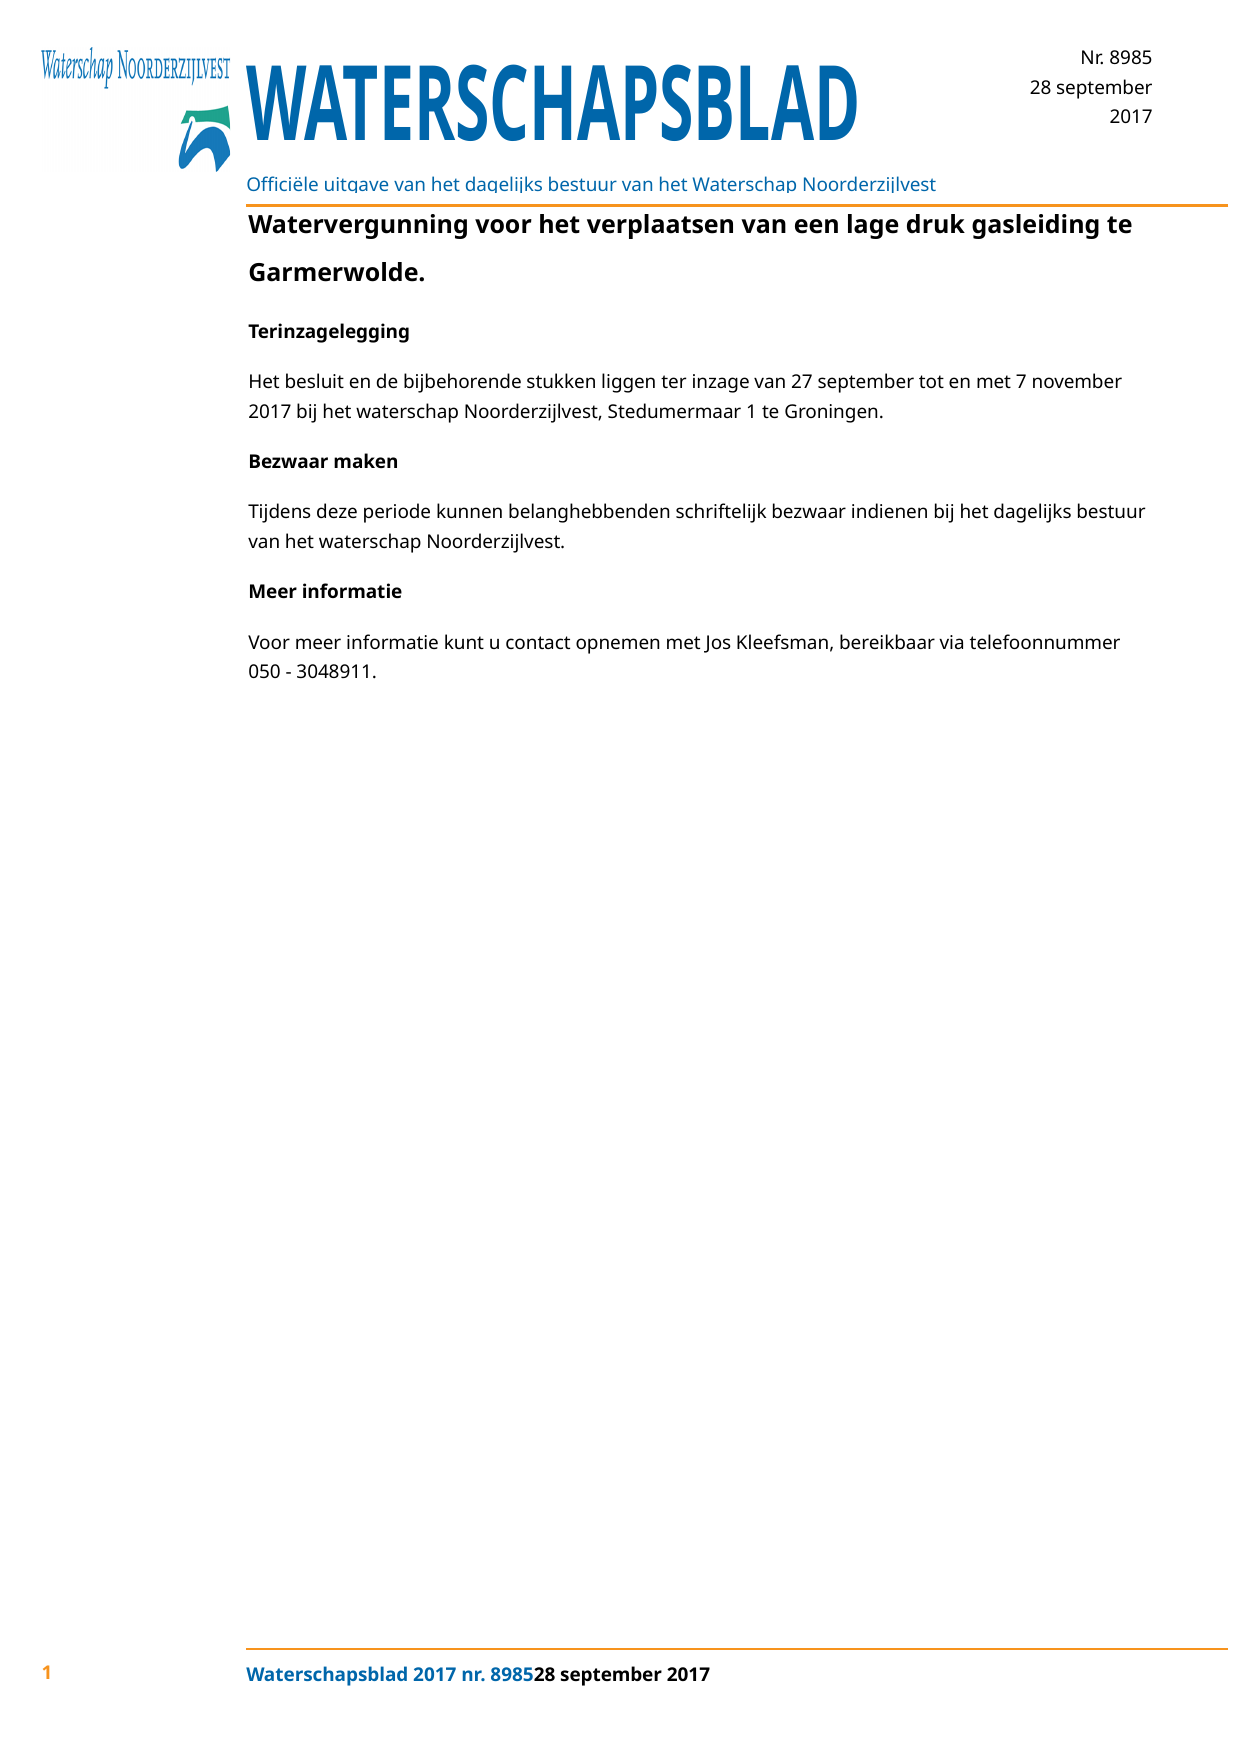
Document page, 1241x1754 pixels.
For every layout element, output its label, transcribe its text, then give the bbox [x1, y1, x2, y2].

text Tijdens deze periode kunnen belanghebbenden schriftelijk bezwaar indienen bij het dagelijks bestuur van het waterschap Noorderzijlvest. [248, 499, 1152, 554]
text Watervergunning voor het verplaatsen van een lage druk gasleiding te Garmerwolde. [248, 207, 1152, 288]
text Terinzagelegging [248, 318, 1152, 344]
text Meer informatie [248, 579, 1152, 604]
picture [41, 47, 231, 172]
text Bezwaar maken [248, 448, 1152, 474]
text Voor meer informatie kunt u contact opnemen met Jos Kleefsman, bereikbaar via telefoonnummer 050 - 3048911. [248, 629, 1152, 684]
text Het besluit en de bijbehorende stukken liggen ter inzage van 27 september tot en met 7 november 2017 bij het waterschap Noorderzijlvest, Stedumermaar 1 te Groningen. [248, 368, 1152, 424]
